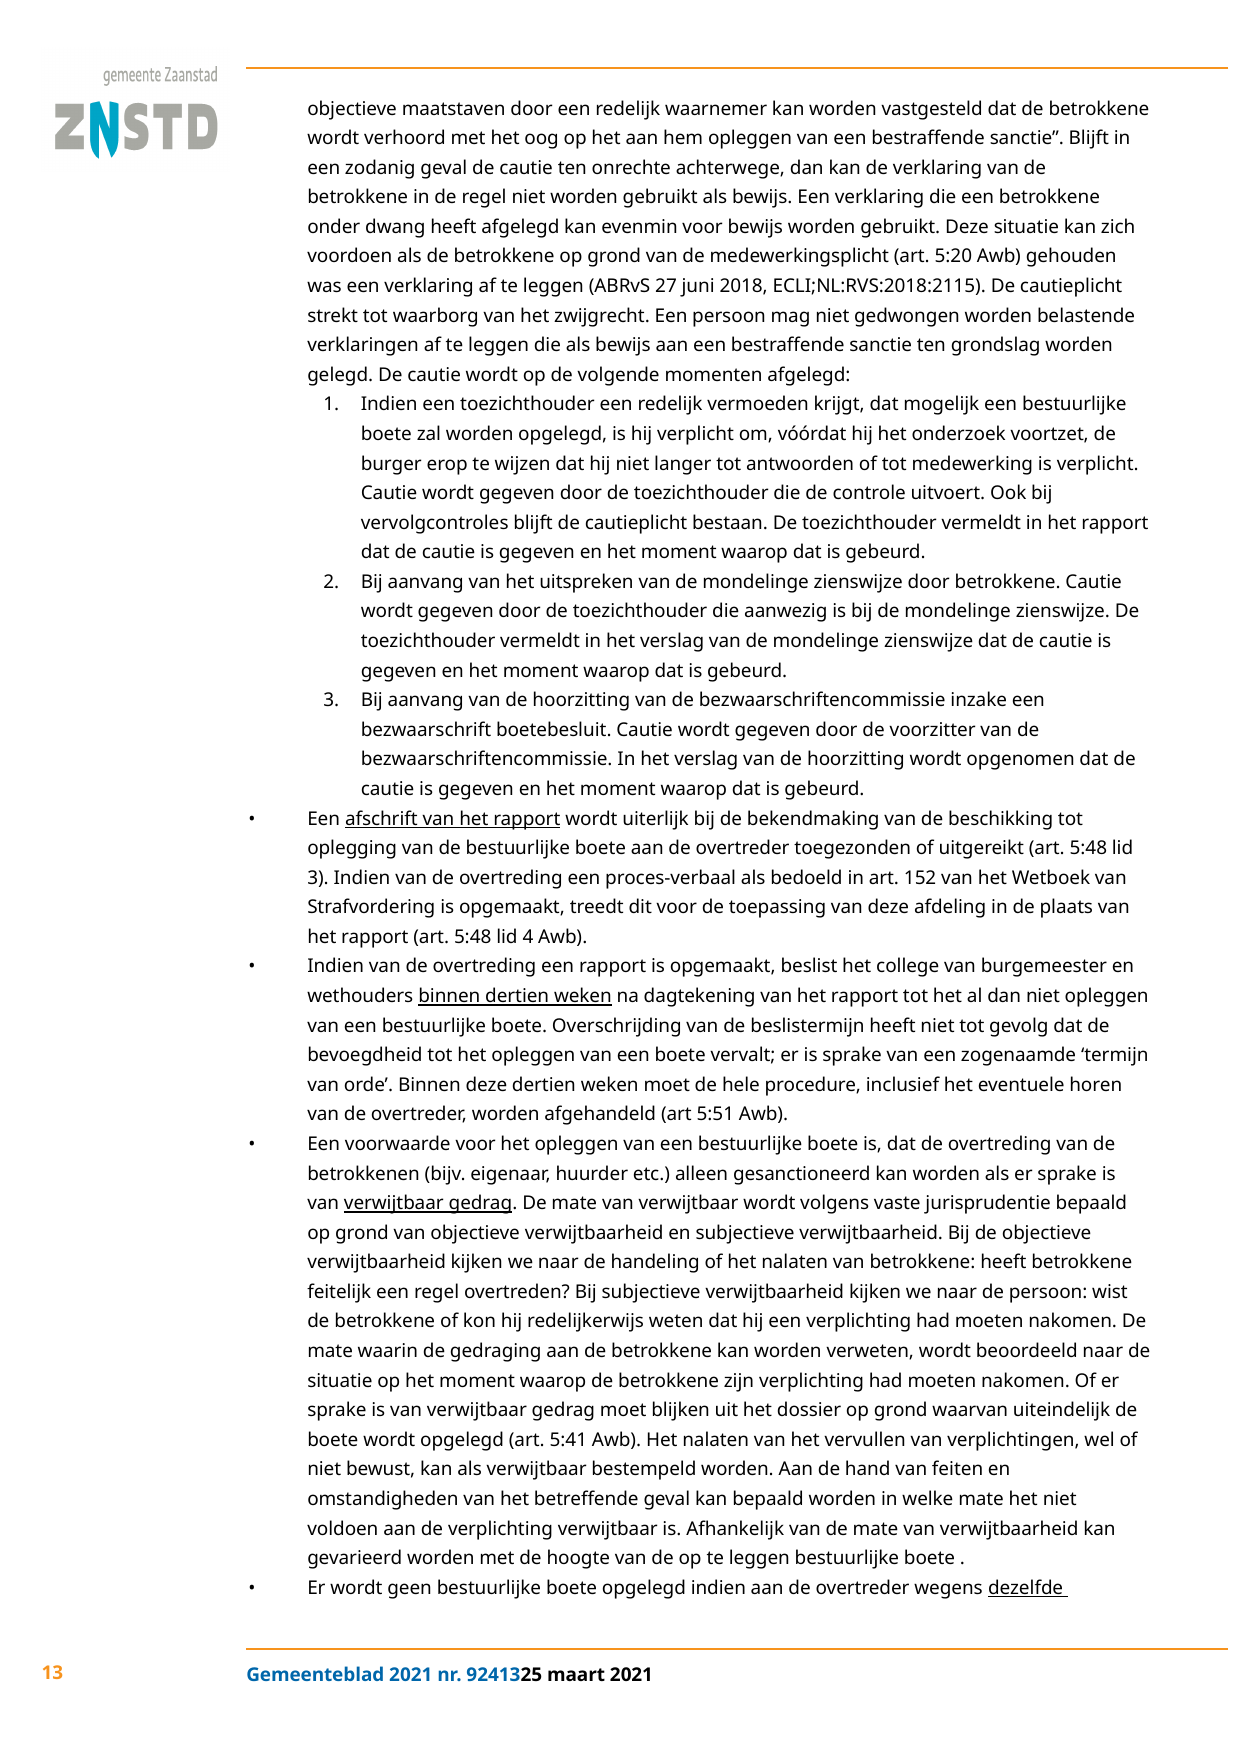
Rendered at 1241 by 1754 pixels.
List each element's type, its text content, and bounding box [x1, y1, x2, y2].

list Bij aanvang van het uitspreken van de mondelinge zienswijze door betrokkene. Cautie wordt gegeven door de toezichthouder die aanwezig is bij de mondelinge zienswijze. De toezichthouder vermeldt in het verslag van de mondelinge zienswijze dat de cautie is gegeven en het moment waarop dat is gebeurd. [323, 568, 1152, 683]
list Er wordt geen bestuurlijke boete opgelegd indien aan de overtreder wegens dezelfde [248, 1574, 1152, 1600]
list Een afschrift van het rapport wordt uiterlijk bij de bekendmaking van de beschikking tot oplegging van de bestuurlijke boete aan de overtreder toegezonden of uitgereikt (art. 5:48 lid 3). Indien van de overtreding een proces-verbaal als bedoeld in art. 152 van het Wetboek van Strafvordering is opgemaakt, treedt dit voor de toepassing van deze afdeling in de plaats van het rapport (art. 5:48 lid 4 Awb). [248, 805, 1152, 949]
list Indien van de overtreding een rapport is opgemaakt, beslist het college van burgemeester en wethouders binnen dertien weken na dagtekening van het rapport tot het al dan niet opleggen van een bestuurlijke boete. Overschrijding van de beslistermijn heeft niet tot gevolg dat de bevoegdheid tot het opleggen van een boete vervalt; er is sprake van een zogenaamde ‘termijn van orde’. Binnen deze dertien weken moet de hele procedure, inclusief het eventuele horen van de overtreder, worden afgehandeld (art 5:51 Awb). [248, 953, 1152, 1126]
list objectieve maatstaven door een redelijk waarnemer kan worden vastgesteld dat de betrokkene wordt verhoord met het oog op het aan hem opleggen van een bestraffende sanctie”. Blijft in een zodanig geval de cautie ten onrechte achterwege, dan kan de verklaring van de betrokkene in de regel niet worden gebruikt als bewijs. Een verklaring die een betrokkene onder dwang heeft afgelegd kan evenmin voor bewijs worden gebruikt. Deze situatie kan zich voordoen als de betrokkene op grond van de medewerkingsplicht (art. 5:20 Awb) gehouden was een verklaring af te leggen (ABRvS 27 juni 2018, ECLI;NL:RVS:2018:2115). De cautieplicht strekt tot waarborg van het zwijgrecht. Een persoon mag niet gedwongen worden belastende verklaringen af te leggen die als bewijs aan een bestraffende sanctie ten grondslag worden gelegd. De cautie wordt op de volgende momenten afgelegd: [248, 95, 1152, 387]
picture [41, 47, 231, 172]
list Indien een toezichthouder een redelijk vermoeden krijgt, dat mogelijk een bestuurlijke boete zal worden opgelegd, is hij verplicht om, vóórdat hij het onderzoek voortzet, de burger erop te wijzen dat hij niet langer tot antwoorden of tot medewerking is verplicht. Cautie wordt gegeven door de toezichthouder die de controle uitvoert. Ook bij vervolgcontroles blijft de cautieplicht bestaan. De toezichthouder vermeldt in het rapport dat de cautie is gegeven en het moment waarop dat is gebeurd. [323, 391, 1152, 564]
list Een voorwaarde voor het opleggen van een bestuurlijke boete is, dat de overtreding van de betrokkenen (bijv. eigenaar, huurder etc.) alleen gesanctioneerd kan worden als er sprake is van verwijtbaar gedrag. De mate van verwijtbaar wordt volgens vaste jurisprudentie bepaald op grond van objectieve verwijtbaarheid en subjectieve verwijtbaarheid. Bij de objectieve verwijtbaarheid kijken we naar de handeling of het nalaten van betrokkene: heeft betrokkene feitelijk een regel overtreden? Bij subjectieve verwijtbaarheid kijken we naar de persoon: wist de betrokkene of kon hij redelijkerwijs weten dat hij een verplichting had moeten nakomen. De mate waarin de gedraging aan de betrokkene kan worden verweten, wordt beoordeeld naar de situatie op het moment waarop de betrokkene zijn verplichting had moeten nakomen. Of er sprake is van verwijtbaar gedrag moet blijken uit het dossier op grond waarvan uiteindelijk de boete wordt opgelegd (art. 5:41 Awb). Het nalaten van het vervullen van verplichtingen, wel of niet bewust, kan als verwijtbaar bestempeld worden. Aan de hand van feiten en omstandigheden van het betreffende geval kan bepaald worden in welke mate het niet voldoen aan de verplichting verwijtbaar is. Afhankelijk van de mate van verwijtbaarheid kan gevarieerd worden met de hoogte van de op te leggen bestuurlijke boete . [248, 1130, 1152, 1570]
list Bij aanvang van de hoorzitting van de bezwaarschriftencommissie inzake een bezwaarschrift boetebesluit. Cautie wordt gegeven door de voorzitter van de bezwaarschriftencommissie. In het verslag van de hoorzitting wordt opgenomen dat de cautie is gegeven en het moment waarop dat is gebeurd. [323, 686, 1152, 801]
